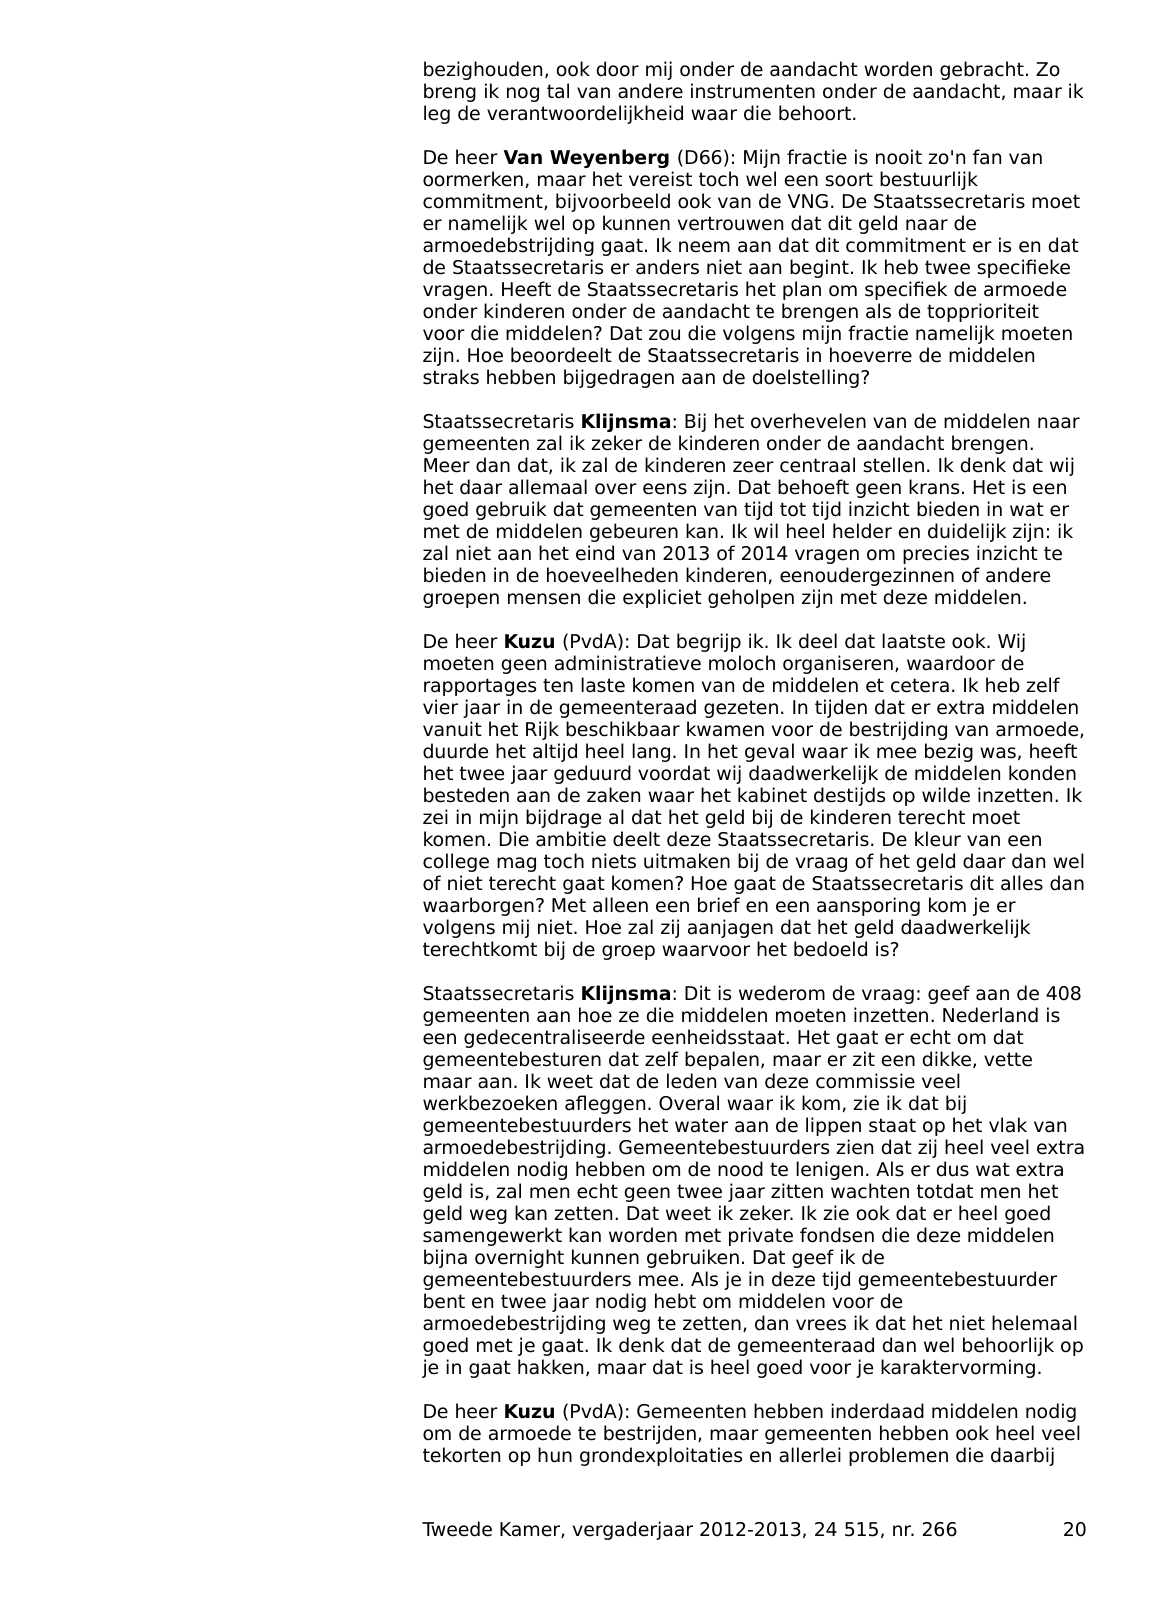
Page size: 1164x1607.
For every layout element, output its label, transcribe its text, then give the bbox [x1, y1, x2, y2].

text De heer Kuzu (PvdA): Gemeenten hebben inderdaad middelen nodig om de armoede te bestrijden, maar gemeenten hebben ook heel veel tekorten op hun grondexploitaties en allerlei problemen die daarbij [422, 1401, 1087, 1467]
text Staatssecretaris Klijnsma: Dit is wederom de vraag: geef aan de 408 gemeenten aan hoe ze die middelen moeten inzetten. Nederland is een gedecentraliseerde eenheidsstaat. Het gaat er echt om dat gemeentebesturen dat zelf bepalen, maar er zit een dikke, vette maar aan. Ik weet dat de leden van deze commissie veel werkbezoeken afleggen. Overal waar ik kom, zie ik dat bij gemeentebestuurders het water aan de lippen staat op het vlak van armoedebestrijding. Gemeentebestuurders zien dat zij heel veel extra middelen nodig hebben om de nood te lenigen. Als er dus wat extra geld is, zal men echt geen twee jaar zitten wachten totdat men het geld weg kan zetten. Dat weet ik zeker. Ik zie ook dat er heel goed samengewerkt kan worden met private fondsen die deze middelen bijna overnight kunnen gebruiken. Dat geef ik de gemeentebestuurders mee. Als je in deze tijd gemeentebestuurder bent en twee jaar nodig hebt om middelen voor de armoedebestrijding weg te zetten, dan vrees ik dat het niet helemaal goed met je gaat. Ik denk dat de gemeenteraad dan wel behoorlijk op je in gaat hakken, maar dat is heel goed voor je karaktervorming. [422, 983, 1087, 1379]
text Staatssecretaris Klijnsma: Bij het overhevelen van de middelen naar gemeenten zal ik zeker de kinderen onder de aandacht brengen. Meer dan dat, ik zal de kinderen zeer centraal stellen. Ik denk dat wij het daar allemaal over eens zijn. Dat behoeft geen krans. Het is een goed gebruik dat gemeenten van tijd tot tijd inzicht bieden in wat er met de middelen gebeuren kan. Ik wil heel helder en duidelijk zijn: ik zal niet aan het eind van 2013 of 2014 vragen om precies inzicht te bieden in de hoeveelheden kinderen, eenoudergezinnen of andere groepen mensen die expliciet geholpen zijn met deze middelen. [422, 411, 1087, 609]
text De heer Van Weyenberg (D66): Mijn fractie is nooit zo'n fan van oormerken, maar het vereist toch wel een soort bestuurlijk commitment, bijvoorbeeld ook van de VNG. De Staatssecretaris moet er namelijk wel op kunnen vertrouwen dat dit geld naar de armoedebstrijding gaat. Ik neem aan dat dit commitment er is en dat de Staatssecretaris er anders niet aan begint. Ik heb twee specifieke vragen. Heeft de Staatssecretaris het plan om specifiek de armoede onder kinderen onder de aandacht te brengen als de topprioriteit voor die middelen? Dat zou die volgens mijn fractie namelijk moeten zijn. Hoe beoordeelt de Staatssecretaris in hoeverre de middelen straks hebben bijgedragen aan de doelstelling? [422, 147, 1087, 389]
text bezighouden, ook door mij onder de aandacht worden gebracht. Zo breng ik nog tal van andere instrumenten onder de aandacht, maar ik leg de verantwoordelijkheid waar die behoort. [422, 59, 1087, 125]
text De heer Kuzu (PvdA): Dat begrijp ik. Ik deel dat laatste ook. Wij moeten geen administratieve moloch organiseren, waardoor de rapportages ten laste komen van de middelen et cetera. Ik heb zelf vier jaar in de gemeenteraad gezeten. In tijden dat er extra middelen vanuit het Rijk beschikbaar kwamen voor de bestrijding van armoede, duurde het altijd heel lang. In het geval waar ik mee bezig was, heeft het twee jaar geduurd voordat wij daadwerkelijk de middelen konden besteden aan de zaken waar het kabinet destijds op wilde inzetten. Ik zei in mijn bijdrage al dat het geld bij de kinderen terecht moet komen. Die ambitie deelt deze Staatssecretaris. De kleur van een college mag toch niets uitmaken bij de vraag of het geld daar dan wel of niet terecht gaat komen? Hoe gaat de Staatssecretaris dit alles dan waarborgen? Met alleen een brief en een aansporing kom je er volgens mij niet. Hoe zal zij aanjagen dat het geld daadwerkelijk terechtkomt bij de groep waarvoor het bedoeld is? [422, 631, 1087, 961]
